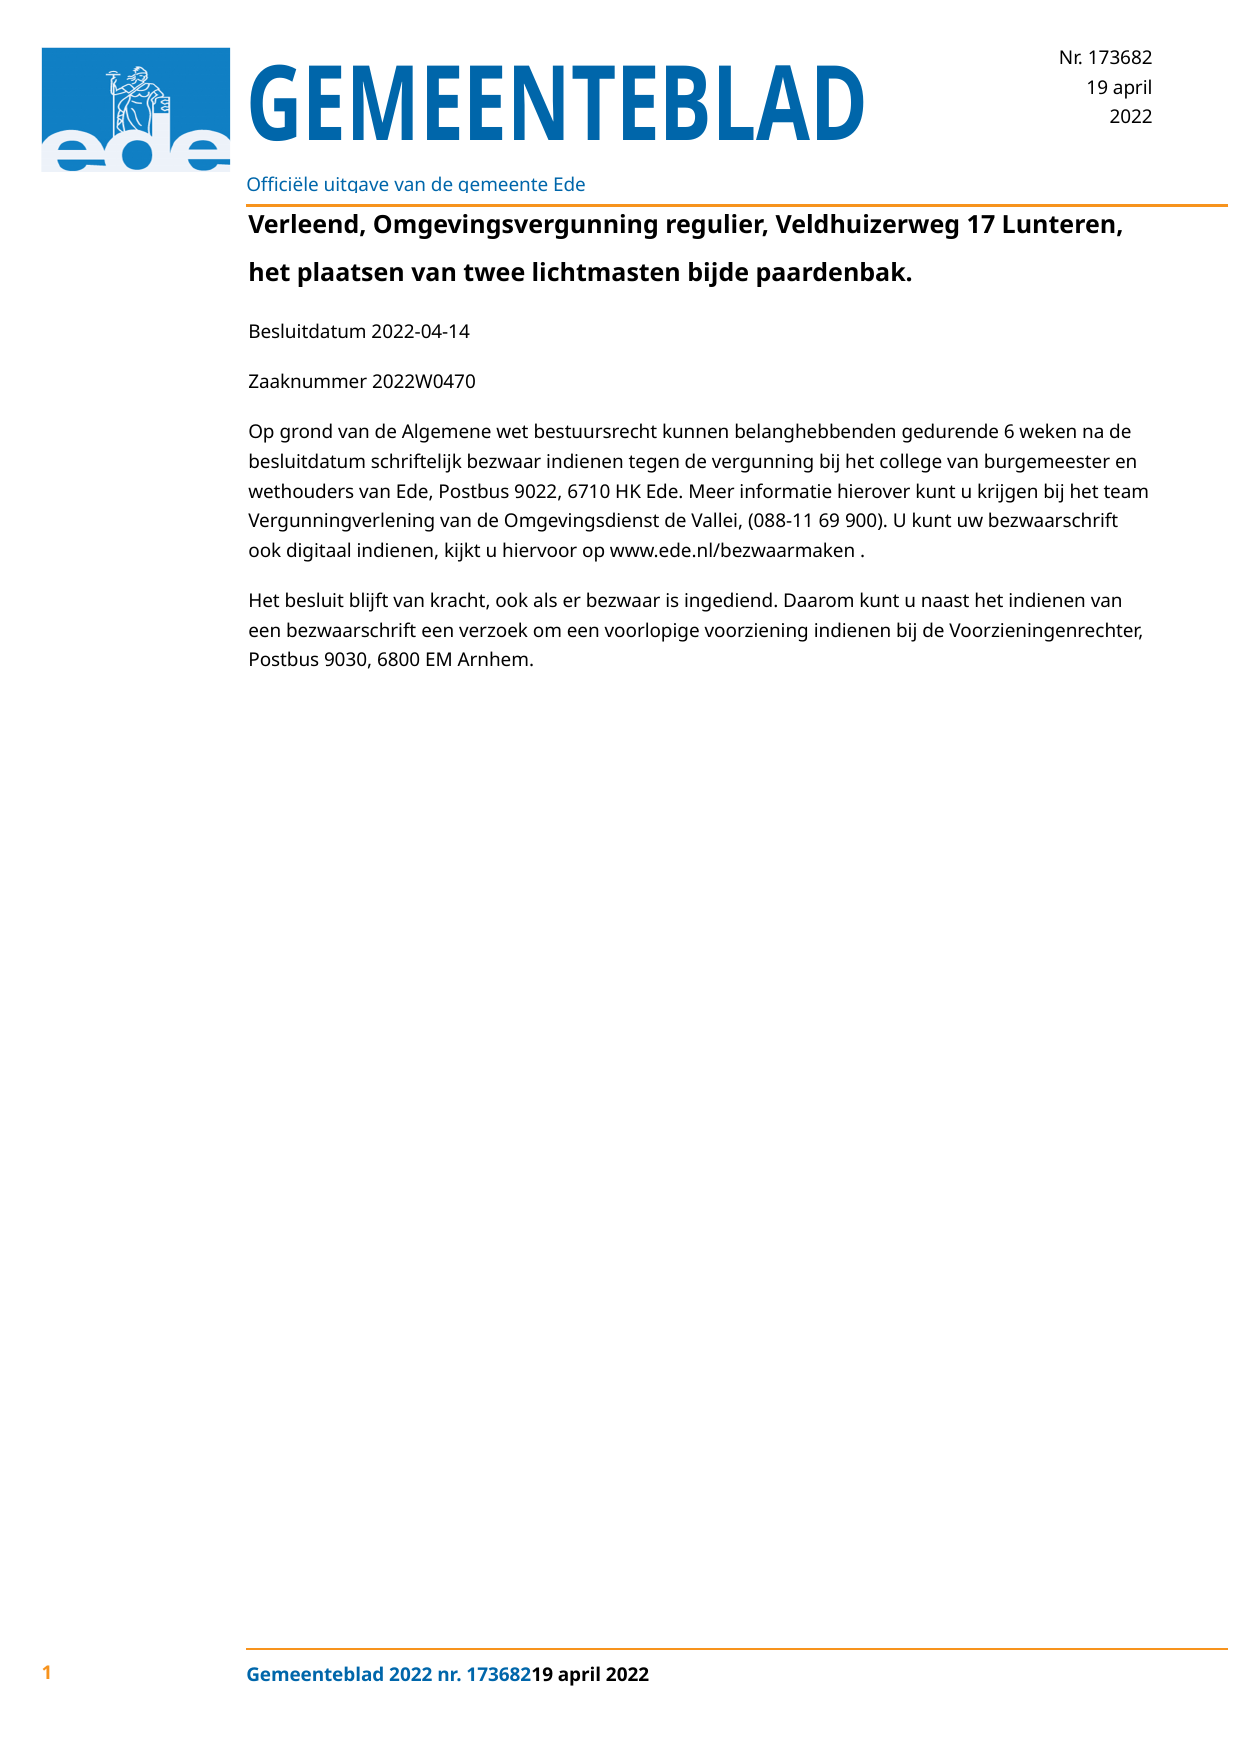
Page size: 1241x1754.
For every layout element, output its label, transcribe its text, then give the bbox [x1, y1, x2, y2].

text Besluitdatum 2022-04-14 [248, 318, 1152, 344]
text Het besluit blijft van kracht, ook als er bezwaar is ingediend. Daarom kunt u naast het indienen van een bezwaarschrift een verzoek om een voorlopige voorziening indienen bij de Voorzieningenrechter, Postbus 9030, 6800 EM Arnhem. [248, 587, 1152, 672]
text Op grond van de Algemene wet bestuursrecht kunnen belanghebbenden gedurende 6 weken na de besluitdatum schriftelijk bezwaar indienen tegen de vergunning bij het college van burgemeester en wethouders van Ede, Postbus 9022, 6710 HK Ede. Meer informatie hierover kunt u krijgen bij het team Vergunningverlening van de Omgevingsdienst de Vallei, (088-11 69 900). U kunt uw bezwaarschrift ook digitaal indienen, kijkt u hiervoor op www.ede.nl/bezwaarmaken . [248, 419, 1152, 563]
text Zaaknummer 2022W0470 [248, 368, 1152, 394]
text Verleend, Omgevingsvergunning regulier, Veldhuizerweg 17 Lunteren, het plaatsen van twee lichtmasten bijde paardenbak. [248, 207, 1152, 288]
picture [41, 47, 231, 172]
